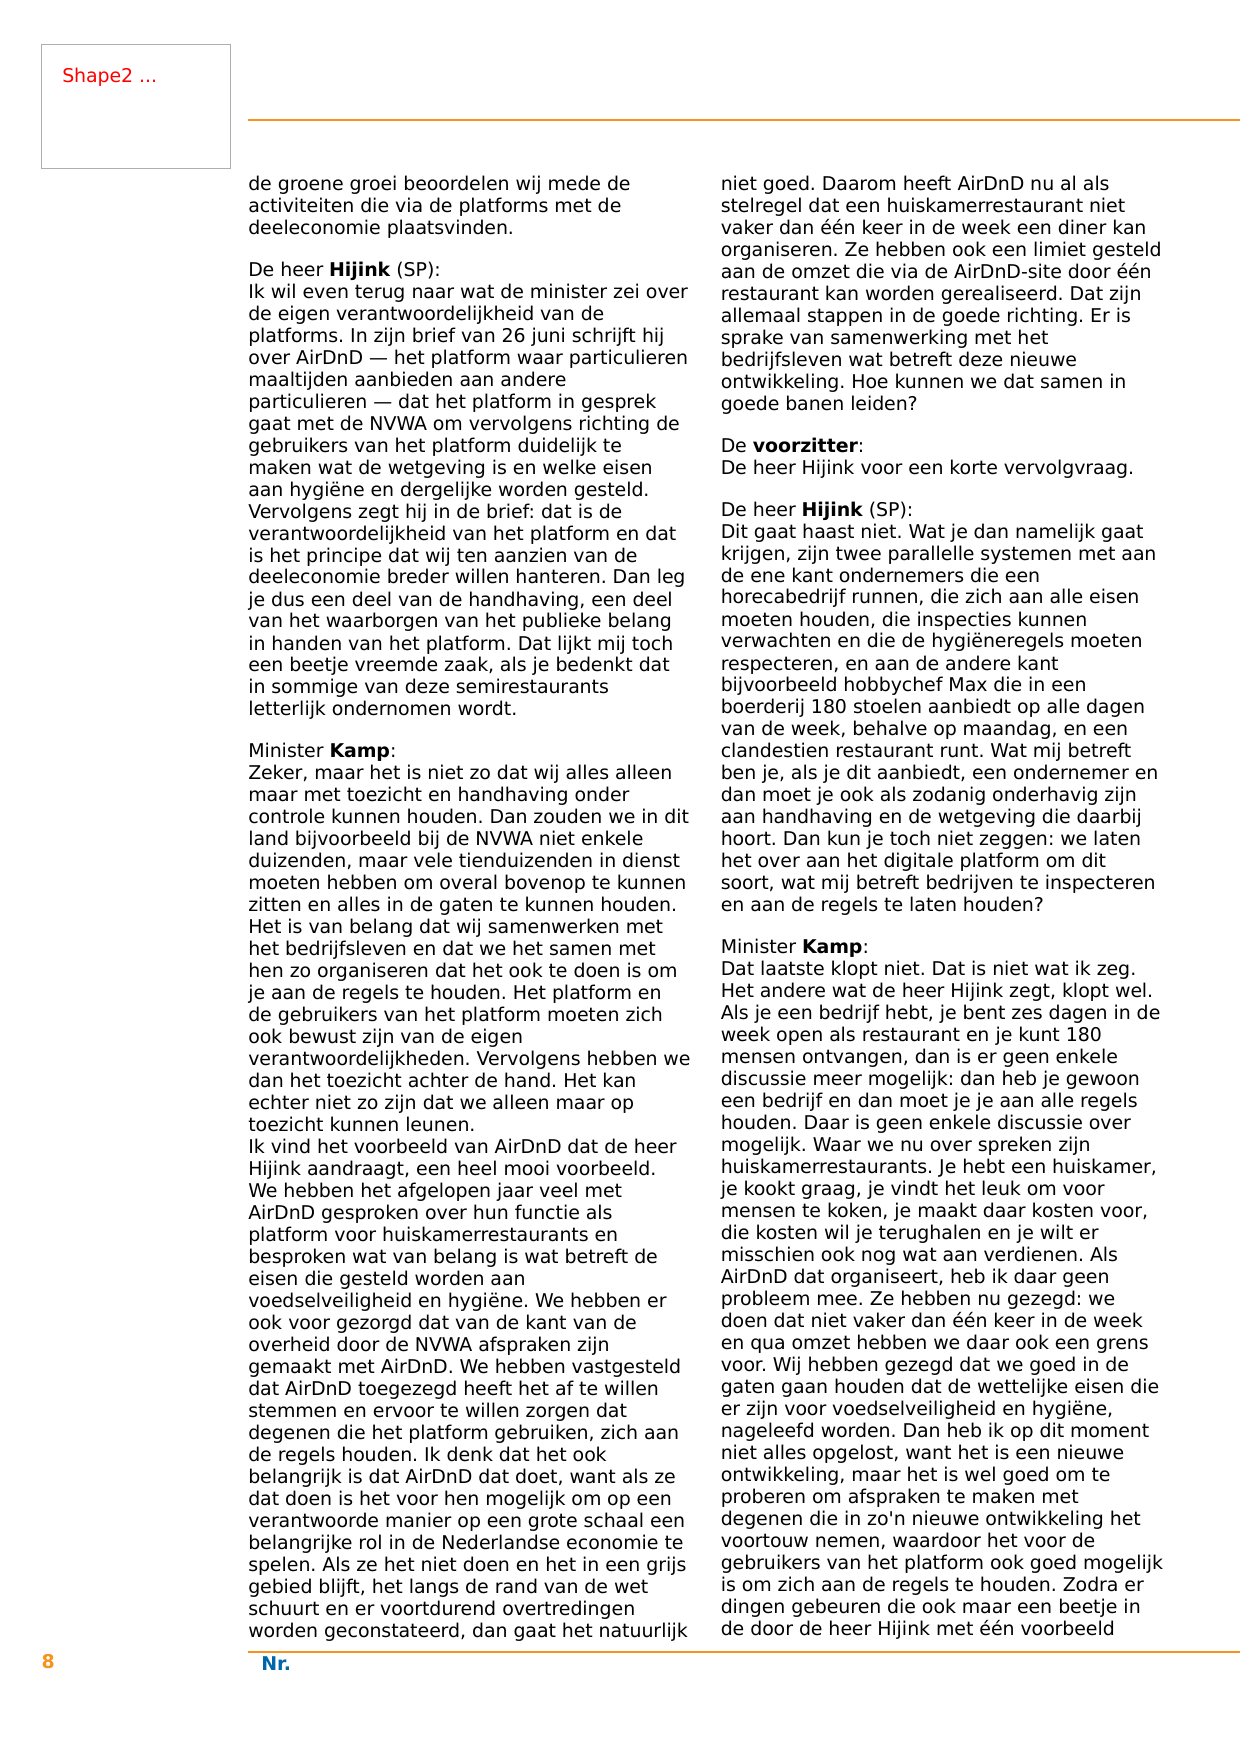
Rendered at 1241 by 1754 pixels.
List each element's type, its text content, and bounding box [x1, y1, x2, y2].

text Zeker, maar het is niet zo dat wij alles alleen maar met toezicht en handhaving onder controle kunnen houden. Dan zouden we in dit land bijvoorbeeld bij de NVWA niet enkele duizenden, maar vele tienduizenden in dienst moeten hebben om overal bovenop te kunnen zitten en alles in de gaten te kunnen houden. Het is van belang dat wij samenwerken met het bedrijfsleven en dat we het samen met hen zo organiseren dat het ook te doen is om je aan de regels te houden. Het platform en de gebruikers van het platform moeten zich ook bewust zijn van de eigen verantwoordelijkheden. Vervolgens hebben we dan het toezicht achter de hand. Het kan echter niet zo zijn dat we alleen maar op toezicht kunnen leunen. [248, 762, 691, 1136]
text De heer Hijink (SP): [721, 498, 1163, 521]
text De voorzitter: [721, 434, 1163, 457]
text Ik wil even terug naar wat de minister zei over de eigen verantwoordelijkheid van de platforms. In zijn brief van 26 juni schrijft hij over AirDnD — het platform waar particulieren maaltijden aanbieden aan andere particulieren — dat het platform in gesprek gaat met de NVWA om vervolgens richting de gebruikers van het platform duidelijk te maken wat de wetgeving is en welke eisen aan hygiëne en dergelijke worden gesteld. Vervolgens zegt hij in de brief: dat is de verantwoordelijkheid van het platform en dat is het principe dat wij ten aanzien van de deeleconomie breder willen hanteren. Dan leg je dus een deel van de handhaving, een deel van het waarborgen van het publieke belang in handen van het platform. Dat lijkt mij toch een beetje vreemde zaak, als je bedenkt dat in sommige van deze semirestaurants letterlijk ondernomen wordt. [248, 281, 691, 720]
text Minister Kamp: [721, 936, 1163, 958]
text Dit gaat haast niet. Wat je dan namelijk gaat krijgen, zijn twee parallelle systemen met aan de ene kant ondernemers die een horecabedrijf runnen, die zich aan alle eisen moeten houden, die inspecties kunnen verwachten en die de hygiëneregels moeten respecteren, en aan de andere kant bijvoorbeeld hobbychef Max die in een boerderij 180 stoelen aanbiedt op alle dagen van de week, behalve op maandag, en een clandestien restaurant runt. Wat mij betreft ben je, als je dit aanbiedt, een ondernemer en dan moet je ook als zodanig onderhavig zijn aan handhaving en de wetgeving die daarbij hoort. Dan kun je toch niet zeggen: we laten het over aan het digitale platform om dit soort, wat mij betreft bedrijven te inspecteren en aan de regels te laten houden? [721, 521, 1163, 916]
text Ik vind het voorbeeld van AirDnD dat de heer Hijink aandraagt, een heel mooi voorbeeld. We hebben het afgelopen jaar veel met AirDnD gesproken over hun functie als platform voor huiskamerrestaurants en besproken wat van belang is wat betreft de eisen die gesteld worden aan voedselveiligheid en hygiëne. We hebben er ook voor gezorgd dat van de kant van de overheid door de NVWA afspraken zijn gemaakt met AirDnD. We hebben vastgesteld dat AirDnD toegezegd heeft het af te willen stemmen en ervoor te willen zorgen dat degenen die het platform gebruiken, zich aan de regels houden. Ik denk dat het ook belangrijk is dat AirDnD dat doet, want als ze dat doen is het voor hen mogelijk om op een verantwoorde manier op een grote schaal een belangrijke rol in de Nederlandse economie te spelen. Als ze het niet doen en het in een grijs gebied blijft, het langs de rand van de wet schuurt en er voortdurend overtredingen worden geconstateerd, dan gaat het natuurlijk [248, 1136, 691, 1641]
text De heer Hijink (SP): [248, 259, 691, 281]
text Dat laatste klopt niet. Dat is niet wat ik zeg. Het andere wat de heer Hijink zegt, klopt wel. Als je een bedrijf hebt, je bent zes dagen in de week open als restaurant en je kunt 180 mensen ontvangen, dan is er geen enkele discussie meer mogelijk: dan heb je gewoon een bedrijf en dan moet je je aan alle regels houden. Daar is geen enkele discussie over mogelijk. Waar we nu over spreken zijn huiskamerrestaurants. Je hebt een huiskamer, je kookt graag, je vindt het leuk om voor mensen te koken, je maakt daar kosten voor, die kosten wil je terughalen en je wilt er misschien ook nog wat aan verdienen. Als AirDnD dat organiseert, heb ik daar geen probleem mee. Ze hebben nu gezegd: we doen dat niet vaker dan één keer in de week en qua omzet hebben we daar ook een grens voor. Wij hebben gezegd dat we goed in de gaten gaan houden dat de wettelijke eisen die er zijn voor voedselveiligheid en hygiëne, nageleefd worden. Dan heb ik op dit moment niet alles opgelost, want het is een nieuwe ontwikkeling, maar het is wel goed om te proberen om afspraken te maken met degenen die in zo'n nieuwe ontwikkeling het voortouw nemen, waardoor het voor de gebruikers van het platform ook goed mogelijk is om zich aan de regels te houden. Zodra er dingen gebeuren die ook maar een beetje in de door de heer Hijink met één voorbeeld [721, 958, 1163, 1639]
text De heer Hijink voor een korte vervolgvraag. [721, 457, 1163, 478]
text Minister Kamp: [248, 740, 691, 762]
text niet goed. Daarom heeft AirDnD nu al als stelregel dat een huiskamerrestaurant niet vaker dan één keer in de week een diner kan organiseren. Ze hebben ook een limiet gesteld aan de omzet die via de AirDnD-site door één restaurant kan worden gerealiseerd. Dat zijn allemaal stappen in de goede richting. Er is sprake van samenwerking met het bedrijfsleven wat betreft deze nieuwe ontwikkeling. Hoe kunnen we dat samen in goede banen leiden? [721, 173, 1163, 414]
text de groene groei beoordelen wij mede de activiteiten die via de platforms met de deeleconomie plaatsvinden. [248, 173, 691, 239]
